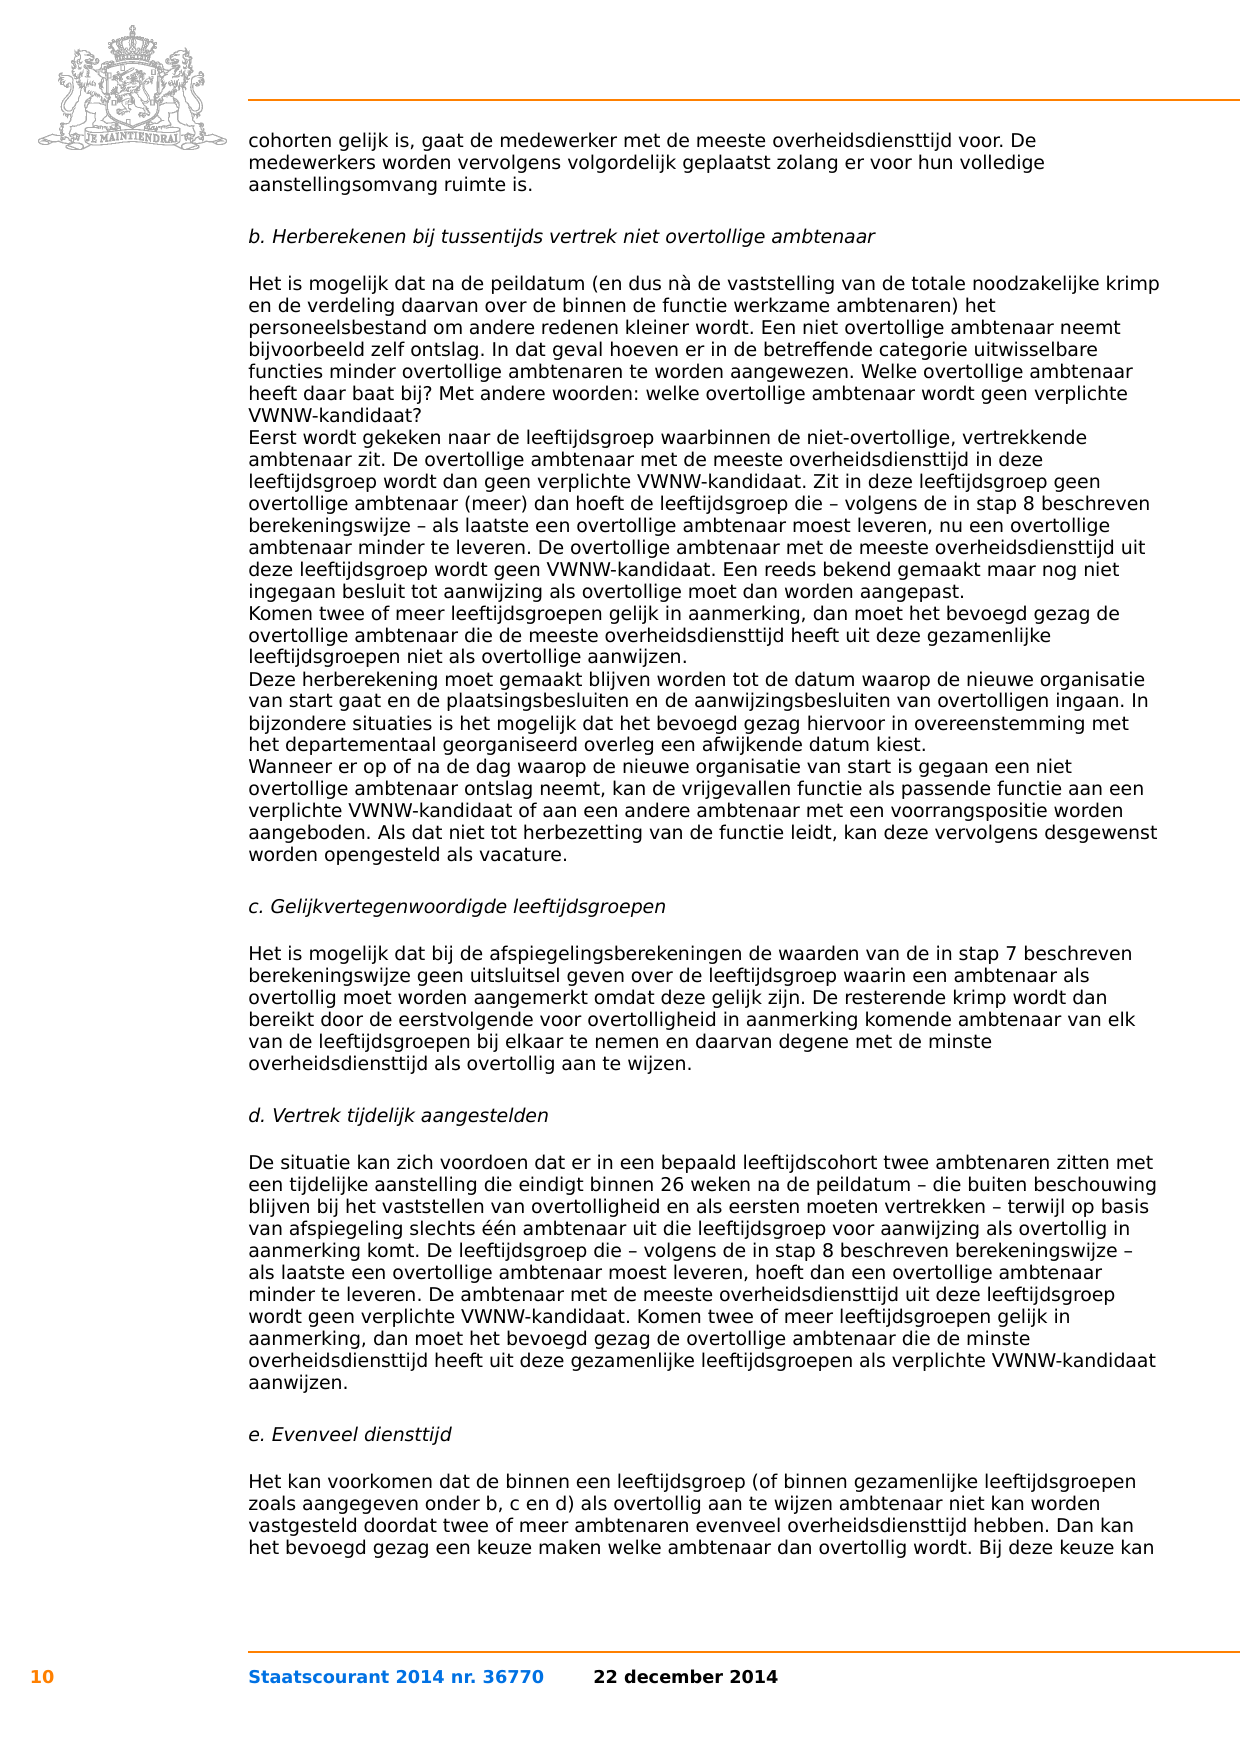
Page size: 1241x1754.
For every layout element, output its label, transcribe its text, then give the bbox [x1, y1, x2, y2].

text Het is mogelijk dat bij de afspiegelingsberekeningen de waarden van de in stap 7 beschreven berekeningswijze geen uitsluitsel geven over de leeftijdsgroep waarin een ambtenaar als overtollig moet worden aangemerkt omdat deze gelijk zijn. De resterende krimp wordt dan bereikt door de eerstvolgende voor overtolligheid in aanmerking komende ambtenaar van elk van de leeftijdsgroepen bij elkaar te nemen en daarvan degene met de minste overheidsdiensttijd als overtollig aan te wijzen. [248, 943, 1163, 1075]
text Wanneer er op of na de dag waarop de nieuwe organisatie van start is gegaan een niet overtollige ambtenaar ontslag neemt, kan de vrijgevallen functie als passende functie aan een verplichte VWNW-kandidaat of aan een andere ambtenaar met een voorrangspositie worden aangeboden. Als dat niet tot herbezetting van de functie leidt, kan deze vervolgens desgewenst worden opengesteld als vacature. [248, 756, 1163, 866]
text cohorten gelijk is, gaat de medewerker met de meeste overheidsdiensttijd voor. De medewerkers worden vervolgens volgordelijk geplaatst zolang er voor hun volledige aanstellingsomvang ruimte is. [248, 130, 1163, 196]
text De situatie kan zich voordoen dat er in een bepaald leeftijdscohort twee ambtenaren zitten met een tijdelijke aanstelling die eindigt binnen 26 weken na de peildatum – die buiten beschouwing blijven bij het vaststellen van overtolligheid en als eersten moeten vertrekken – terwijl op basis van afspiegeling slechts één ambtenaar uit die leeftijdsgroep voor aanwijzing als overtollig in aanmerking komt. De leeftijdsgroep die – volgens de in stap 8 beschreven berekeningswijze – als laatste een overtollige ambtenaar moest leveren, hoeft dan een overtollige ambtenaar minder te leveren. De ambtenaar met de meeste overheidsdiensttijd uit deze leeftijdsgroep wordt geen verplichte VWNW-kandidaat. Komen twee of meer leeftijdsgroepen gelijk in aanmerking, dan moet het bevoegd gezag de overtollige ambtenaar die de minste overheidsdiensttijd heeft uit deze gezamenlijke leeftijdsgroepen als verplichte VWNW-kandidaat aanwijzen. [248, 1152, 1163, 1394]
subtitle c. Gelijkvertegenwoordigde leeftijdsgroepen [248, 896, 1163, 918]
subtitle e. Evenveel diensttijd [248, 1424, 1163, 1446]
subtitle b. Herberekenen bij tussentijds vertrek niet overtollige ambtenaar [248, 226, 1163, 248]
text Het kan voorkomen dat de binnen een leeftijdsgroep (of binnen gezamenlijke leeftijdsgroepen zoals aangegeven onder b, c en d) als overtollig aan te wijzen ambtenaar niet kan worden vastgesteld doordat twee of meer ambtenaren evenveel overheidsdiensttijd hebben. Dan kan het bevoegd gezag een keuze maken welke ambtenaar dan overtollig wordt. Bij deze keuze kan [248, 1471, 1163, 1559]
text Het is mogelijk dat na de peildatum (en dus nà de vaststelling van de totale noodzakelijke krimp en de verdeling daarvan over de binnen de functie werkzame ambtenaren) het personeelsbestand om andere redenen kleiner wordt. Een niet overtollige ambtenaar neemt bijvoorbeeld zelf ontslag. In dat geval hoeven er in de betreffende categorie uitwisselbare functies minder overtollige ambtenaren te worden aangewezen. Welke overtollige ambtenaar heeft daar baat bij? Met andere woorden: welke overtollige ambtenaar wordt geen verplichte VWNW-kandidaat? [248, 273, 1163, 427]
picture [38, 25, 227, 150]
text Deze herberekening moet gemaakt blijven worden tot de datum waarop de nieuwe organisatie van start gaat en de plaatsingsbesluiten en de aanwijzingsbesluiten van overtolligen ingaan. In bijzondere situaties is het mogelijk dat het bevoegd gezag hiervoor in overeenstemming met het departementaal georganiseerd overleg een afwijkende datum kiest. [248, 668, 1163, 756]
subtitle d. Vertrek tijdelijk aangestelden [248, 1105, 1163, 1127]
text Eerst wordt gekeken naar de leeftijdsgroep waarbinnen de niet-overtollige, vertrekkende ambtenaar zit. De overtollige ambtenaar met de meeste overheidsdiensttijd in deze leeftijdsgroep wordt dan geen verplichte VWNW-kandidaat. Zit in deze leeftijdsgroep geen overtollige ambtenaar (meer) dan hoeft de leeftijdsgroep die – volgens de in stap 8 beschreven berekeningswijze – als laatste een overtollige ambtenaar moest leveren, nu een overtollige ambtenaar minder te leveren. De overtollige ambtenaar met de meeste overheidsdiensttijd uit deze leeftijdsgroep wordt geen VWNW-kandidaat. Een reeds bekend gemaakt maar nog niet ingegaan besluit tot aanwijzing als overtollige moet dan worden aangepast. [248, 427, 1163, 602]
text Komen twee of meer leeftijdsgroepen gelijk in aanmerking, dan moet het bevoegd gezag de overtollige ambtenaar die de meeste overheidsdiensttijd heeft uit deze gezamenlijke leeftijdsgroepen niet als overtollige aanwijzen. [248, 602, 1163, 668]
